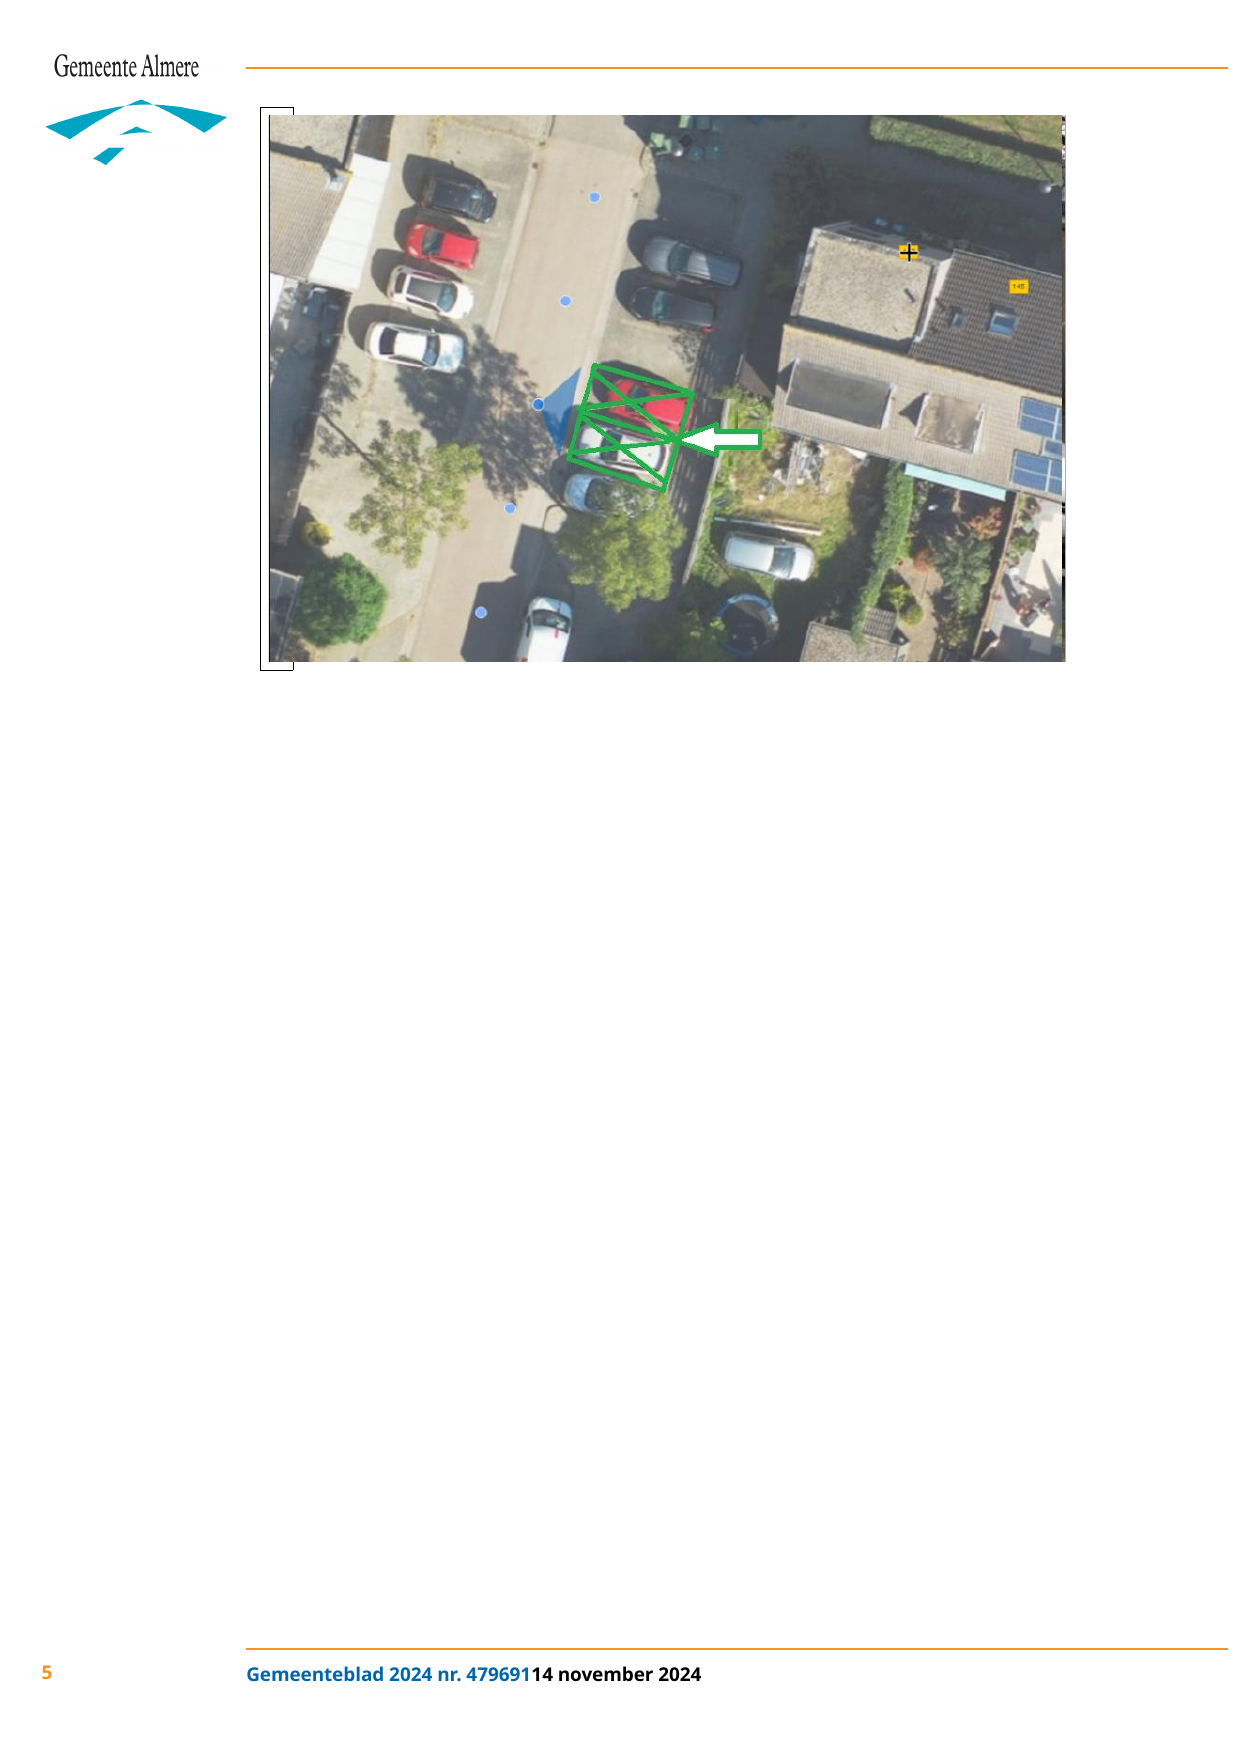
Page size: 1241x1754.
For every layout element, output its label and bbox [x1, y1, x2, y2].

picture [41, 47, 231, 172]
picture [268, 115, 1066, 662]
